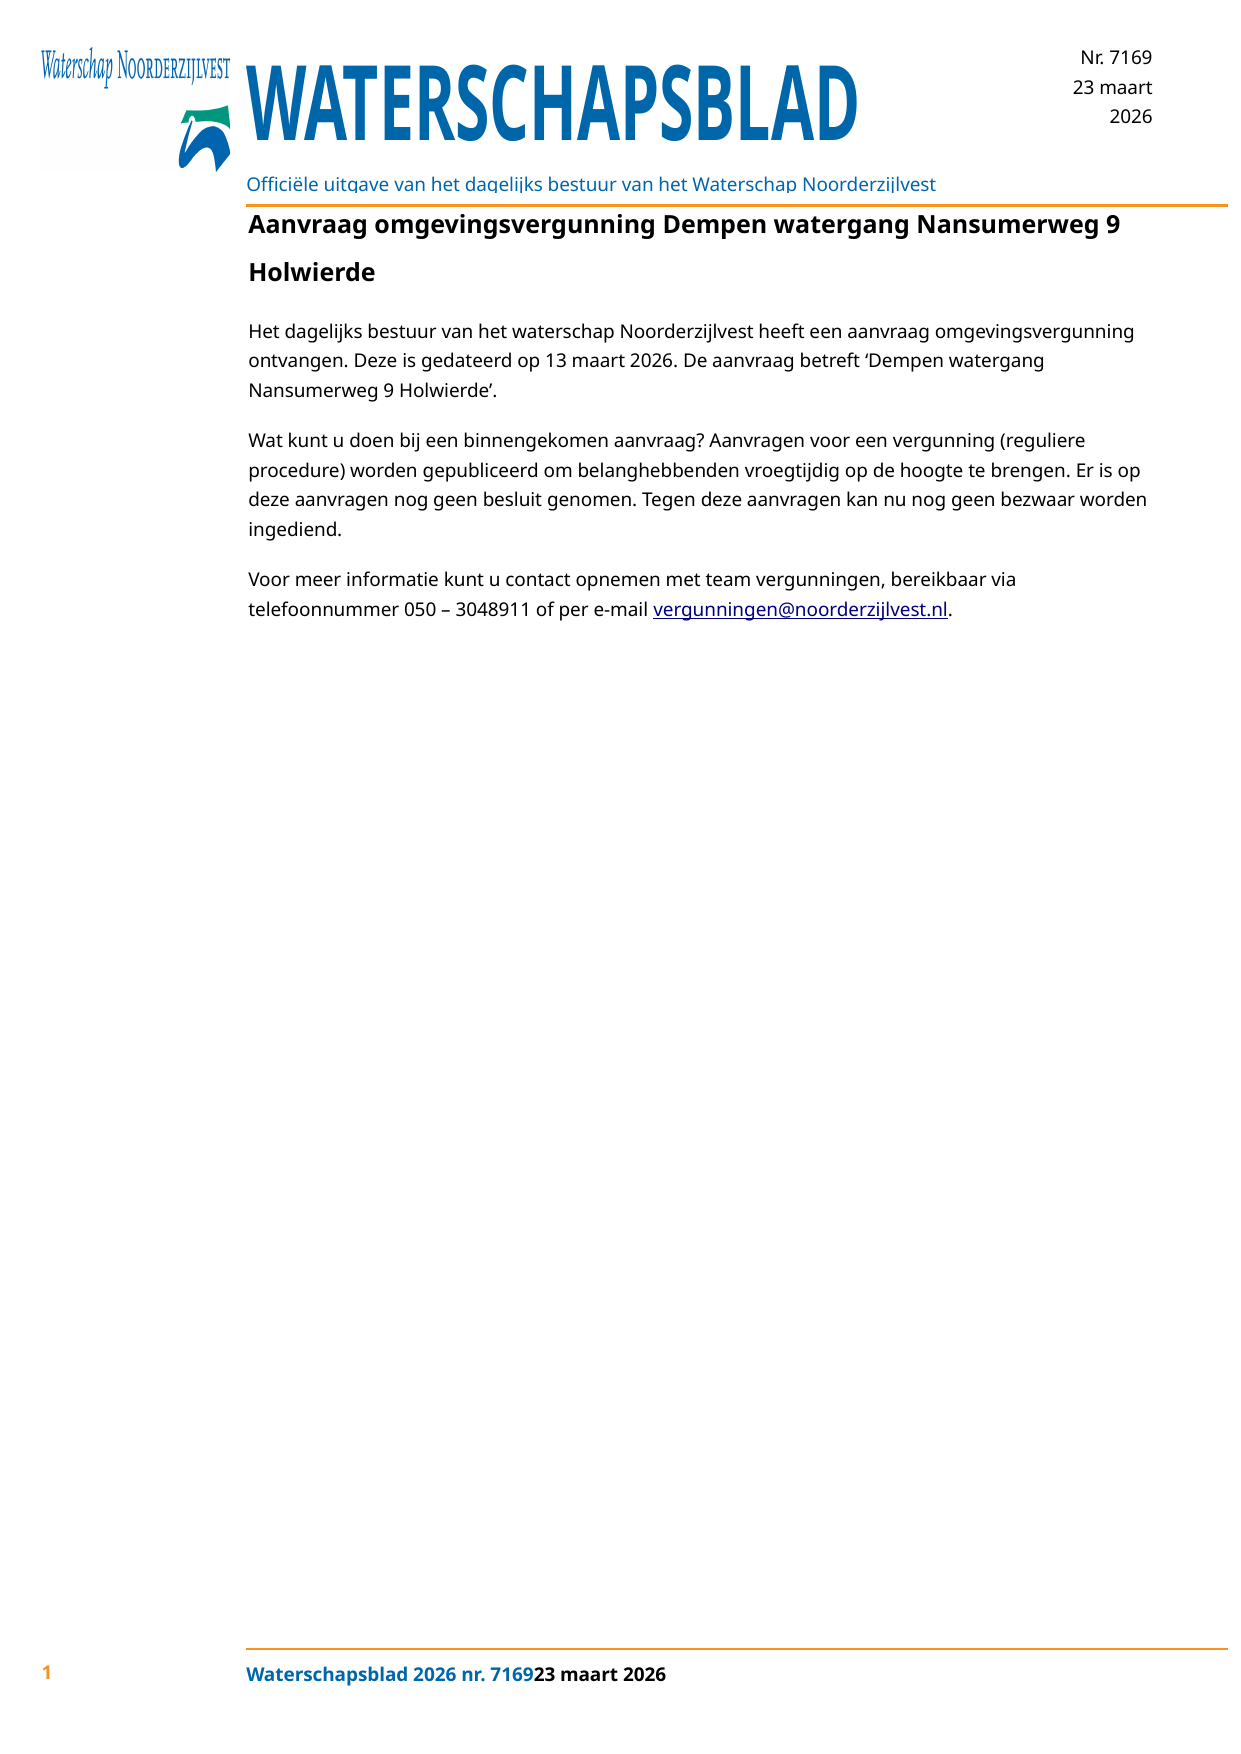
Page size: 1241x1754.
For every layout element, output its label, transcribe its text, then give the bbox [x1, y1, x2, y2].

text Het dagelijks bestuur van het waterschap Noorderzijlvest heeft een aanvraag omgevingsvergunning ontvangen. Deze is gedateerd op 13 maart 2026. De aanvraag betreft ‘Dempen watergang Nansumerweg 9 Holwierde’. [248, 318, 1152, 403]
text Voor meer informatie kunt u contact opnemen met team vergunningen, bereikbaar via telefoonnummer 050 – 3048911 of per e-mail vergunningen@noorderzijlvest.nl. [248, 567, 1152, 622]
text Wat kunt u doen bij een binnengekomen aanvraag? Aanvragen voor een vergunning (reguliere procedure) worden gepubliceerd om belanghebbenden vroegtijdig op de hoogte te brengen. Er is op deze aanvragen nog geen besluit genomen. Tegen deze aanvragen kan nu nog geen bezwaar worden ingediend. [248, 427, 1152, 542]
picture [41, 47, 231, 172]
text Aanvraag omgevingsvergunning Dempen watergang Nansumerweg 9 Holwierde [248, 207, 1152, 288]
